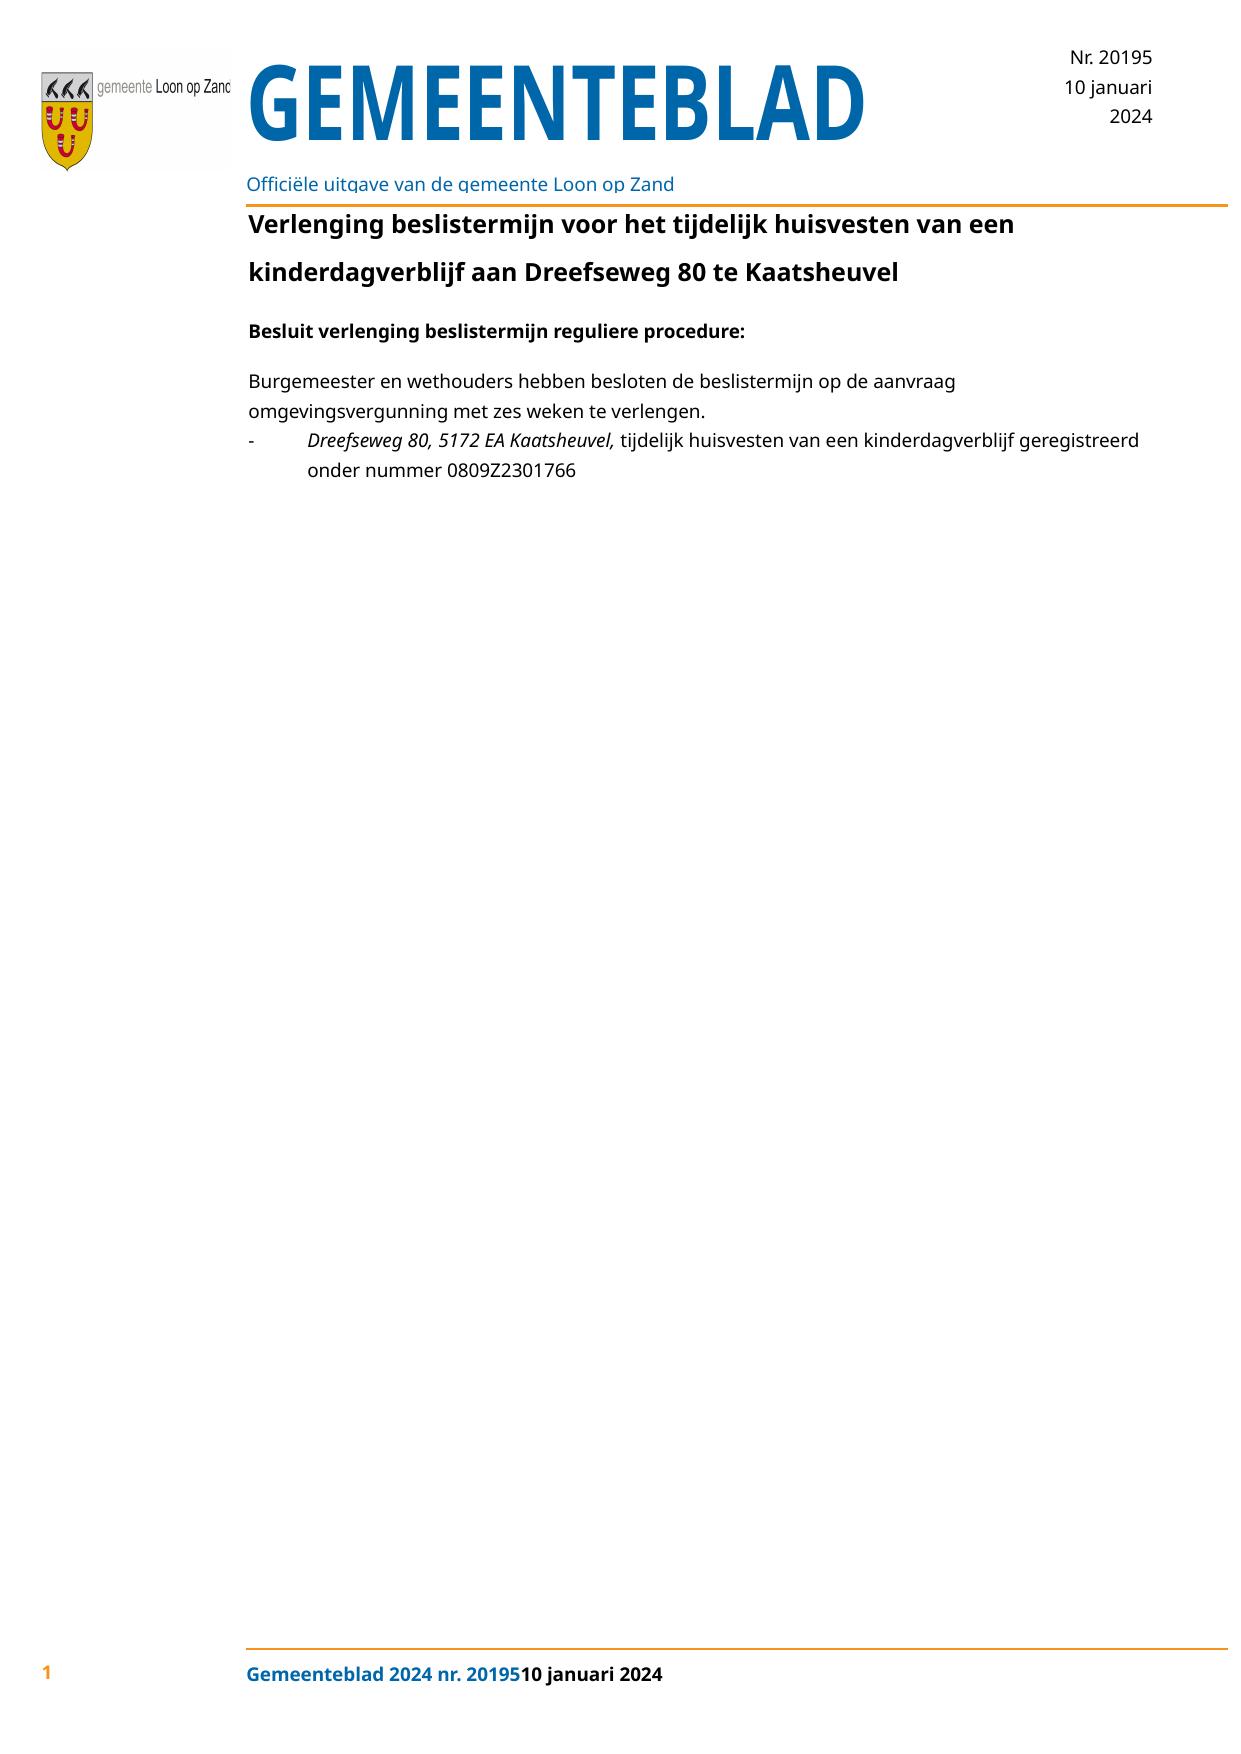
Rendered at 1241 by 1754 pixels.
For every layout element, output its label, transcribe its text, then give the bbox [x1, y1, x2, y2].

picture [41, 47, 231, 172]
text Verlenging beslistermijn voor het tijdelijk huisvesten van een kinderdagverblijf aan Dreefseweg 80 te Kaatsheuvel [248, 207, 1152, 288]
text Burgemeester en wethouders hebben besloten de beslistermijn op de aanvraag omgevingsvergunning met zes weken te verlengen. [248, 368, 1152, 424]
text Besluit verlenging beslistermijn reguliere procedure: [248, 318, 1152, 344]
list Dreefseweg 80, 5172 EA Kaatsheuvel, tijdelijk huisvesten van een kinderdagverblijf geregistreerd onder nummer 0809Z2301766 [248, 427, 1152, 483]
